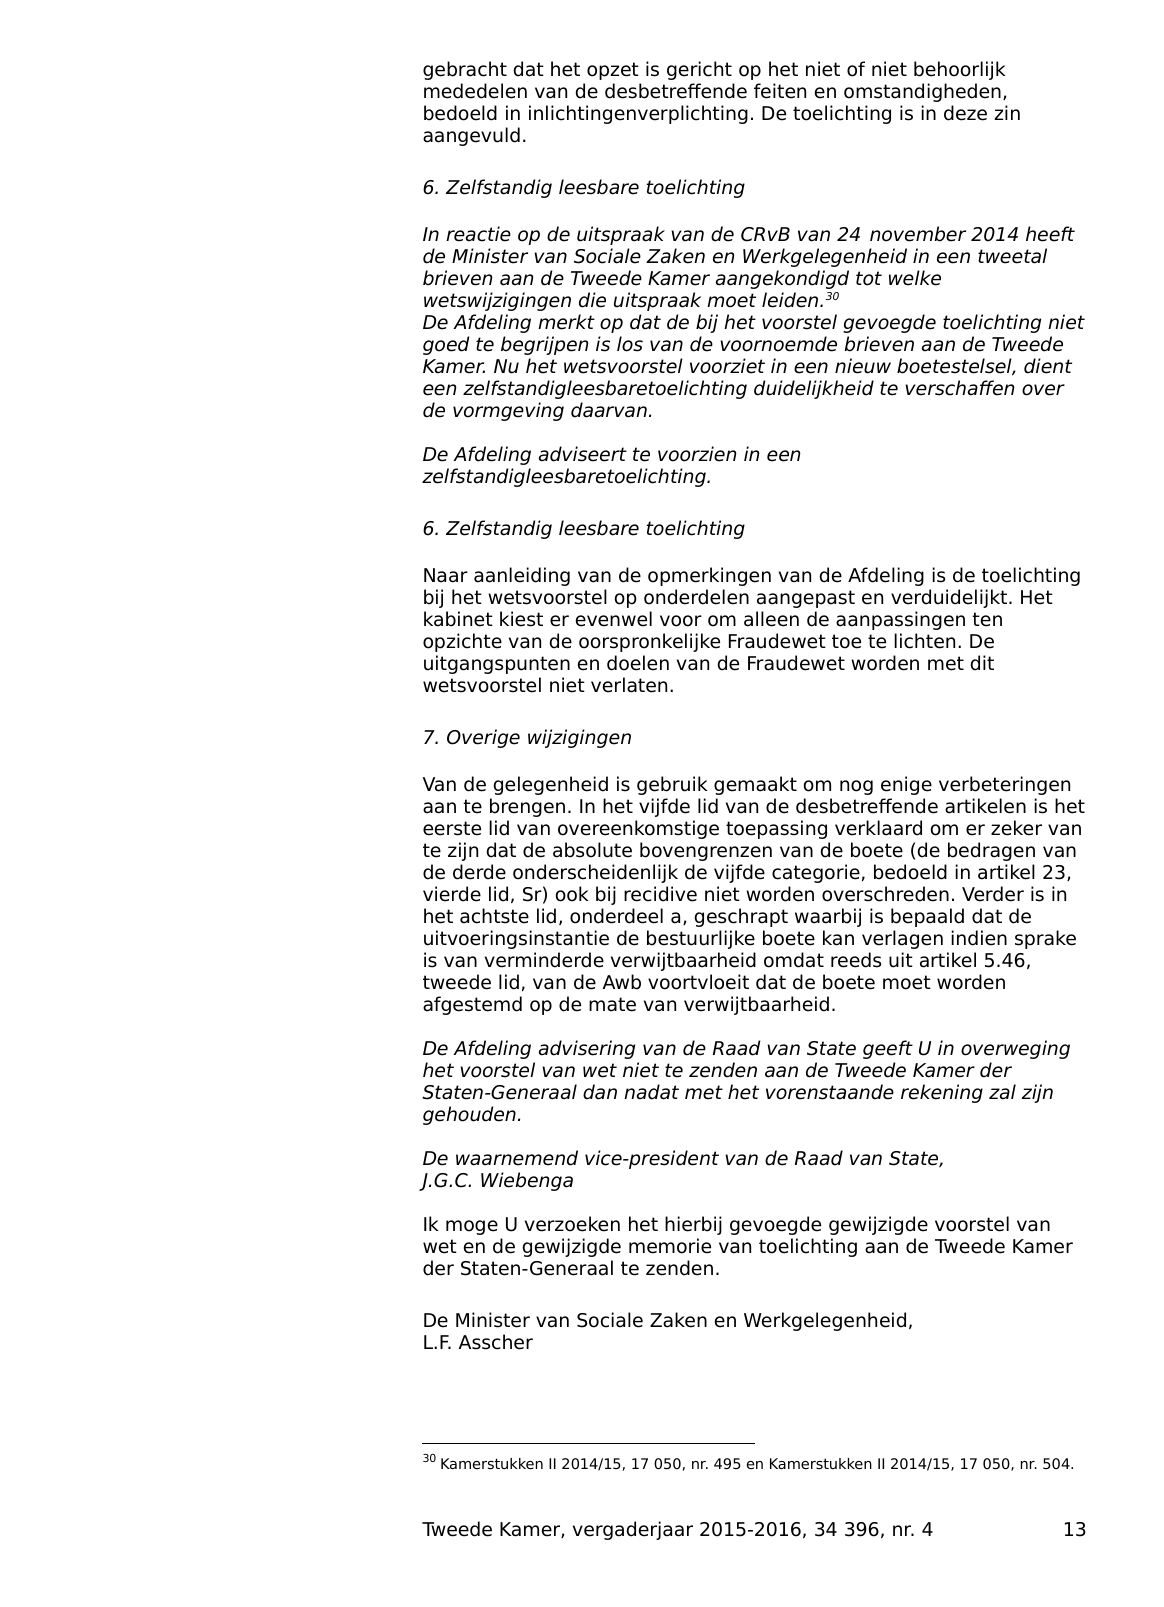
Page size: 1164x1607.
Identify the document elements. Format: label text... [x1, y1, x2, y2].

text Ik moge U verzoeken het hierbij gevoegde gewijzigde voorstel van wet en de gewijzigde memorie van toelichting aan de Tweede Kamer der Staten-Generaal te zenden. [422, 1214, 1087, 1280]
text De Minister van Sociale Zaken en Werkgelegenheid, L.F. Asscher [422, 1310, 1087, 1354]
subtitle 7. Overige wijzigingen [422, 727, 1087, 749]
text De Afdeling merkt op dat de bij het voorstel gevoegde toelichting niet goed te begrijpen is los van de voornoemde brieven aan de Tweede Kamer. Nu het wetsvoorstel voorziet in een nieuw boetestelsel, dient een zelfstandigleesbaretoelichting duidelijkheid te verschaffen over de vormgeving daarvan. [422, 312, 1087, 422]
text De waarnemend vice-president van de Raad van State, [422, 1148, 1087, 1170]
text Kamerstukken II 2014/15, 17 050, nr. 495 en Kamerstukken II 2014/15, 17 050, nr. 504. [422, 1452, 1087, 1474]
text De Afdeling adviseert te voorzien in een zelfstandigleesbaretoelichting. [422, 444, 1087, 488]
subtitle 6. Zelfstandig leesbare toelichting [422, 518, 1087, 540]
text De Afdeling advisering van de Raad van State geeft U in overweging het voorstel van wet niet te zenden aan de Tweede Kamer der Staten-Generaal dan nadat met het vorenstaande rekening zal zijn gehouden. [422, 1038, 1087, 1126]
text J.G.C. Wiebenga [422, 1170, 1087, 1192]
text Van de gelegenheid is gebruik gemaakt om nog enige verbeteringen aan te brengen. In het vijfde lid van de desbetreffende artikelen is het eerste lid van overeenkomstige toepassing verklaard om er zeker van te zijn dat de absolute bovengrenzen van de boete (de bedragen van de derde onderscheidenlijk de vijfde categorie, bedoeld in artikel 23, vierde lid, Sr) ook bij recidive niet worden overschreden. Verder is in het achtste lid, onderdeel a, geschrapt waarbij is bepaald dat de uitvoeringsinstantie de bestuurlijke boete kan verlagen indien sprake is van verminderde verwijtbaarheid omdat reeds uit artikel 5.46, tweede lid, van de Awb voortvloeit dat de boete moet worden afgestemd op de mate van verwijtbaarheid. [422, 774, 1087, 1016]
text Naar aanleiding van de opmerkingen van de Afdeling is de toelichting bij het wetsvoorstel op onderdelen aangepast en verduidelijkt. Het kabinet kiest er evenwel voor om alleen de aanpassingen ten opzichte van de oorspronkelijke Fraudewet toe te lichten. De uitgangspunten en doelen van de Fraudewet worden met dit wetsvoorstel niet verlaten. [422, 565, 1087, 697]
text gebracht dat het opzet is gericht op het niet of niet behoorlijk mededelen van de desbetreffende feiten en omstandigheden, bedoeld in inlichtingenverplichting. De toelichting is in deze zin aangevuld. [422, 59, 1087, 147]
text In reactie op de uitspraak van de CRvB van 24 november 2014 heeft de Minister van Sociale Zaken en Werkgelegenheid in een tweetal brieven aan de Tweede Kamer aangekondigd tot welke wetswijzigingen die uitspraak moet leiden. [422, 224, 1087, 312]
subtitle 6. Zelfstandig leesbare toelichting [422, 177, 1087, 199]
